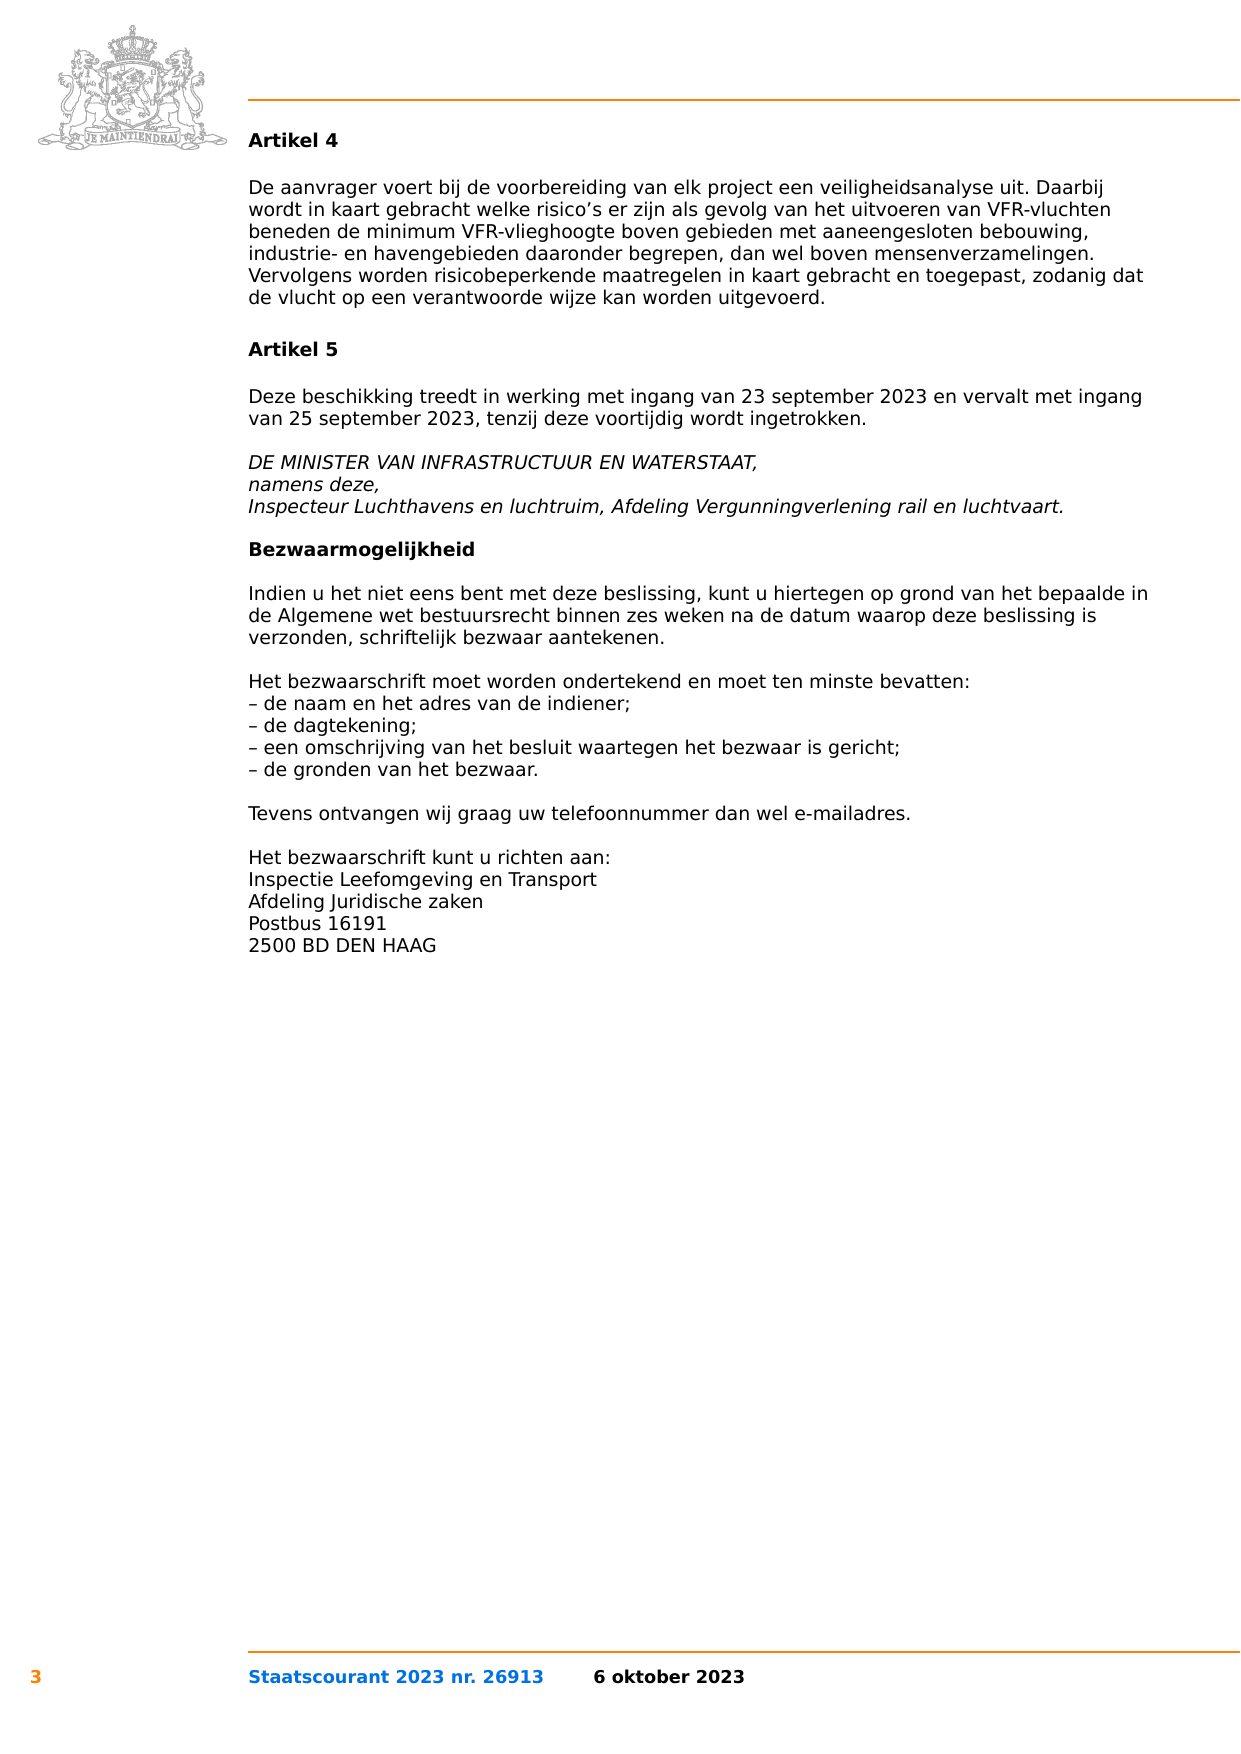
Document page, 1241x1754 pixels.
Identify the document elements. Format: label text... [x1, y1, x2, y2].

text De aanvrager voert bij de voorbereiding van elk project een veiligheidsanalyse uit. Daarbij wordt in kaart gebracht welke risico’s er zijn als gevolg van het uitvoeren van VFR-vluchten beneden de minimum VFR-vlieghoogte boven gebieden met aaneengesloten bebouwing, industrie- en havengebieden daaronder begrepen, dan wel boven mensenverzamelingen. Vervolgens worden risicobeperkende maatregelen in kaart gebracht en toegepast, zodanig dat de vlucht op een verantwoorde wijze kan worden uitgevoerd. [248, 177, 1163, 309]
text – een omschrijving van het besluit waartegen het bezwaar is gericht; [248, 737, 1163, 759]
text Het bezwaarschrift moet worden ondertekend en moet ten minste bevatten: [248, 671, 1163, 693]
text Inspectie Leefomgeving en Transport [248, 869, 1163, 891]
text DE MINISTER VAN INFRASTRUCTUUR EN WATERSTAAT, namens deze, Inspecteur Luchthavens en luchtruim, Afdeling Vergunningverlening rail en luchtvaart. [248, 452, 1163, 517]
subtitle Artikel 5 [248, 339, 1163, 361]
text Afdeling Juridische zaken [248, 891, 1163, 913]
text Bezwaarmogelijkheid [248, 539, 1163, 561]
text Deze beschikking treedt in werking met ingang van 23 september 2023 en vervalt met ingang van 25 september 2023, tenzij deze voortijdig wordt ingetrokken. [248, 386, 1163, 430]
text Tevens ontvangen wij graag uw telefoonnummer dan wel e-mailadres. [248, 803, 1163, 825]
text – de gronden van het bezwaar. [248, 759, 1163, 781]
picture [38, 25, 227, 150]
subtitle Artikel 4 [248, 130, 1163, 152]
text Indien u het niet eens bent met deze beslissing, kunt u hiertegen op grond van het bepaalde in de Algemene wet bestuursrecht binnen zes weken na de datum waarop deze beslissing is verzonden, schriftelijk bezwaar aantekenen. [248, 583, 1163, 649]
text – de dagtekening; [248, 715, 1163, 737]
text Postbus 16191 [248, 913, 1163, 934]
text 2500 BD DEN HAAG [248, 934, 1163, 957]
text – de naam en het adres van de indiener; [248, 693, 1163, 715]
text Het bezwaarschrift kunt u richten aan: [248, 847, 1163, 869]
